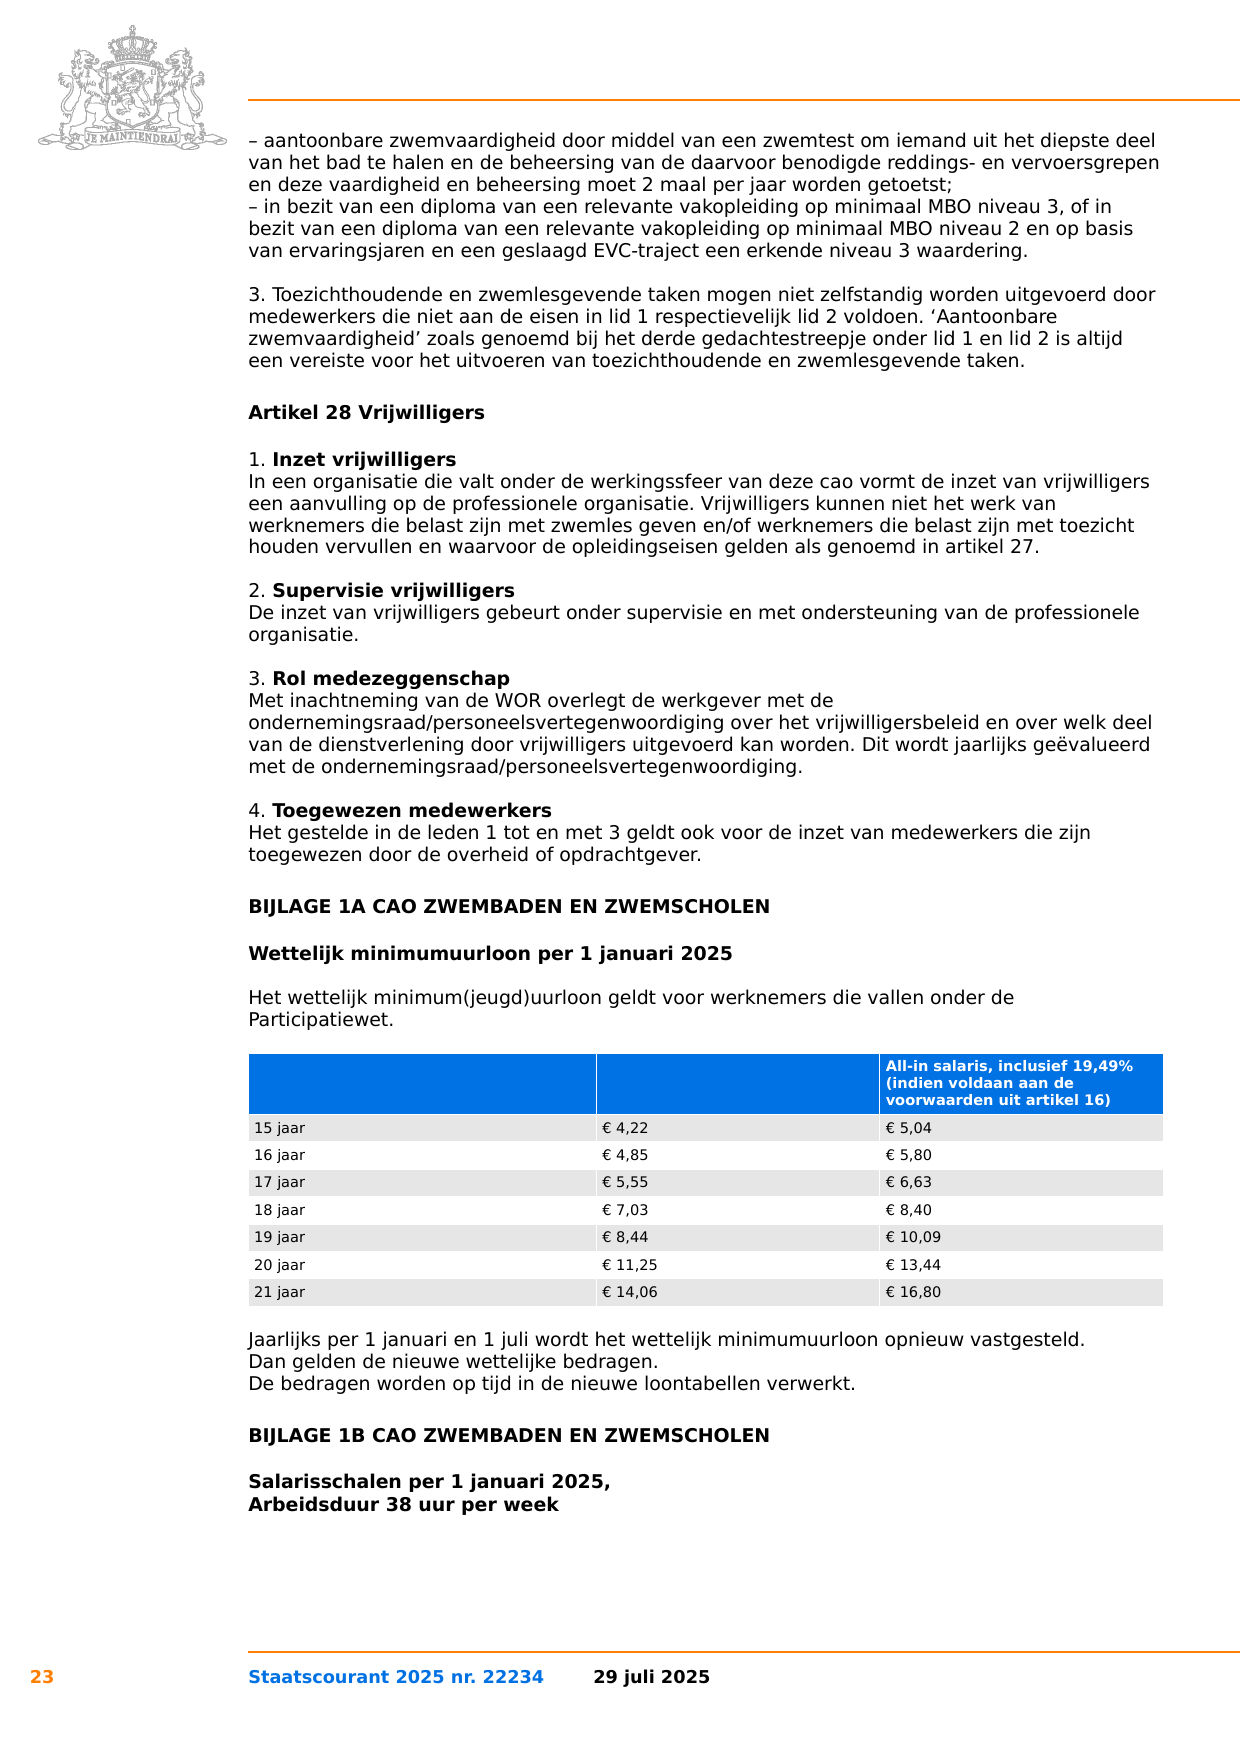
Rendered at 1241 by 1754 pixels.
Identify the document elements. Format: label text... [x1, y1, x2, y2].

table_cell € 5,80 [880, 1142, 1163, 1169]
text – aantoonbare zwemvaardigheid door middel van een zwemtest om iemand uit het diepste deel van het bad te halen en de beheersing van de daarvoor benodigde reddings- en vervoersgrepen en deze vaardigheid en beheersing moet 2 maal per jaar worden getoetst; [248, 130, 1163, 196]
text Arbeidsduur 38 uur per week [248, 1493, 1163, 1515]
table_cell 17 jaar [249, 1170, 596, 1196]
text Het wettelijk minimum(jeugd)uurloon geldt voor werknemers die vallen onder de Participatiewet. [248, 987, 1163, 1031]
table_cell 20 jaar [249, 1252, 596, 1278]
table_cell 18 jaar [249, 1197, 596, 1223]
table_cell 16 jaar [249, 1142, 596, 1169]
text Jaarlijks per 1 januari en 1 juli wordt het wettelijk minimumuurloon opnieuw vastgesteld. [248, 1328, 1163, 1351]
text 2. Supervisie vrijwilligers [248, 580, 1163, 602]
table_cell € 5,04 [880, 1115, 1163, 1141]
subtitle BIJLAGE 1A CAO ZWEMBADEN EN ZWEMSCHOLEN [248, 896, 1163, 918]
text Dan gelden de nieuwe wettelijke bedragen. [248, 1351, 1163, 1372]
subtitle BIJLAGE 1B CAO ZWEMBADEN EN ZWEMSCHOLEN [248, 1424, 1163, 1446]
table_cell € 6,63 [880, 1170, 1163, 1196]
text Het gestelde in de leden 1 tot en met 3 geldt ook voor de inzet van medewerkers die zijn toegewezen door de overheid of opdrachtgever. [248, 822, 1163, 866]
text 3. Toezichthoudende en zwemlesgevende taken mogen niet zelfstandig worden uitgevoerd door medewerkers die niet aan de eisen in lid 1 respectievelijk lid 2 voldoen. ‘Aantoonbare zwemvaardigheid’ zoals genoemd bij het derde gedachtestreepje onder lid 1 en lid 2 is altijd een vereiste voor het uitvoeren van toezichthoudende en zwemlesgevende taken. [248, 284, 1163, 372]
table_cell € 4,85 [597, 1142, 879, 1169]
text De inzet van vrijwilligers gebeurt onder supervisie en met ondersteuning van de professionele organisatie. [248, 602, 1163, 646]
picture [38, 25, 227, 150]
table_cell 19 jaar [249, 1225, 596, 1251]
text De bedragen worden op tijd in de nieuwe loontabellen verwerkt. [248, 1372, 1163, 1394]
table_header All-in salaris, inclusief 19,49% (indien voldaan aan de voorwaarden uit artikel 16) [880, 1054, 1163, 1114]
table_cell € 16,80 [880, 1279, 1163, 1306]
text 4. Toegewezen medewerkers [248, 800, 1163, 822]
table_cell € 13,44 [880, 1252, 1163, 1278]
table_cell € 10,09 [880, 1225, 1163, 1251]
text 3. Rol medezeggenschap [248, 668, 1163, 690]
table_cell € 8,40 [880, 1197, 1163, 1223]
table_cell € 7,03 [597, 1197, 879, 1223]
table_cell € 11,25 [597, 1252, 879, 1278]
table_cell € 5,55 [597, 1170, 879, 1196]
table_cell 15 jaar [249, 1115, 596, 1141]
text In een organisatie die valt onder de werkingssfeer van deze cao vormt de inzet van vrijwilligers een aanvulling op de professionele organisatie. Vrijwilligers kunnen niet het werk van werknemers die belast zijn met zwemles geven en/of werknemers die belast zijn met toezicht houden vervullen en waarvoor de opleidingseisen gelden als genoemd in artikel 27. [248, 471, 1163, 558]
table_cell € 4,22 [597, 1115, 879, 1141]
subtitle Artikel 28 Vrijwilligers [248, 402, 1163, 423]
table_cell 21 jaar [249, 1279, 596, 1306]
text Salarisschalen per 1 januari 2025, [248, 1471, 1163, 1493]
subtitle Wettelijk minimumuurloon per 1 januari 2025 [248, 943, 1163, 965]
table_cell € 8,44 [597, 1225, 879, 1251]
table_header [249, 1054, 596, 1114]
text 1. Inzet vrijwilligers [248, 448, 1163, 471]
table_header [597, 1054, 879, 1114]
table_cell € 14,06 [597, 1279, 879, 1306]
text – in bezit van een diploma van een relevante vakopleiding op minimaal MBO niveau 3, of in bezit van een diploma van een relevante vakopleiding op minimaal MBO niveau 2 en op basis van ervaringsjaren en een geslaagd EVC-traject een erkende niveau 3 waardering. [248, 196, 1163, 262]
text Met inachtneming van de WOR overlegt de werkgever met de ondernemingsraad/personeelsvertegenwoordiging over het vrijwilligersbeleid en over welk deel van de dienstverlening door vrijwilligers uitgevoerd kan worden. Dit wordt jaarlijks geëvalueerd met de ondernemingsraad/personeelsvertegenwoordiging. [248, 690, 1163, 778]
